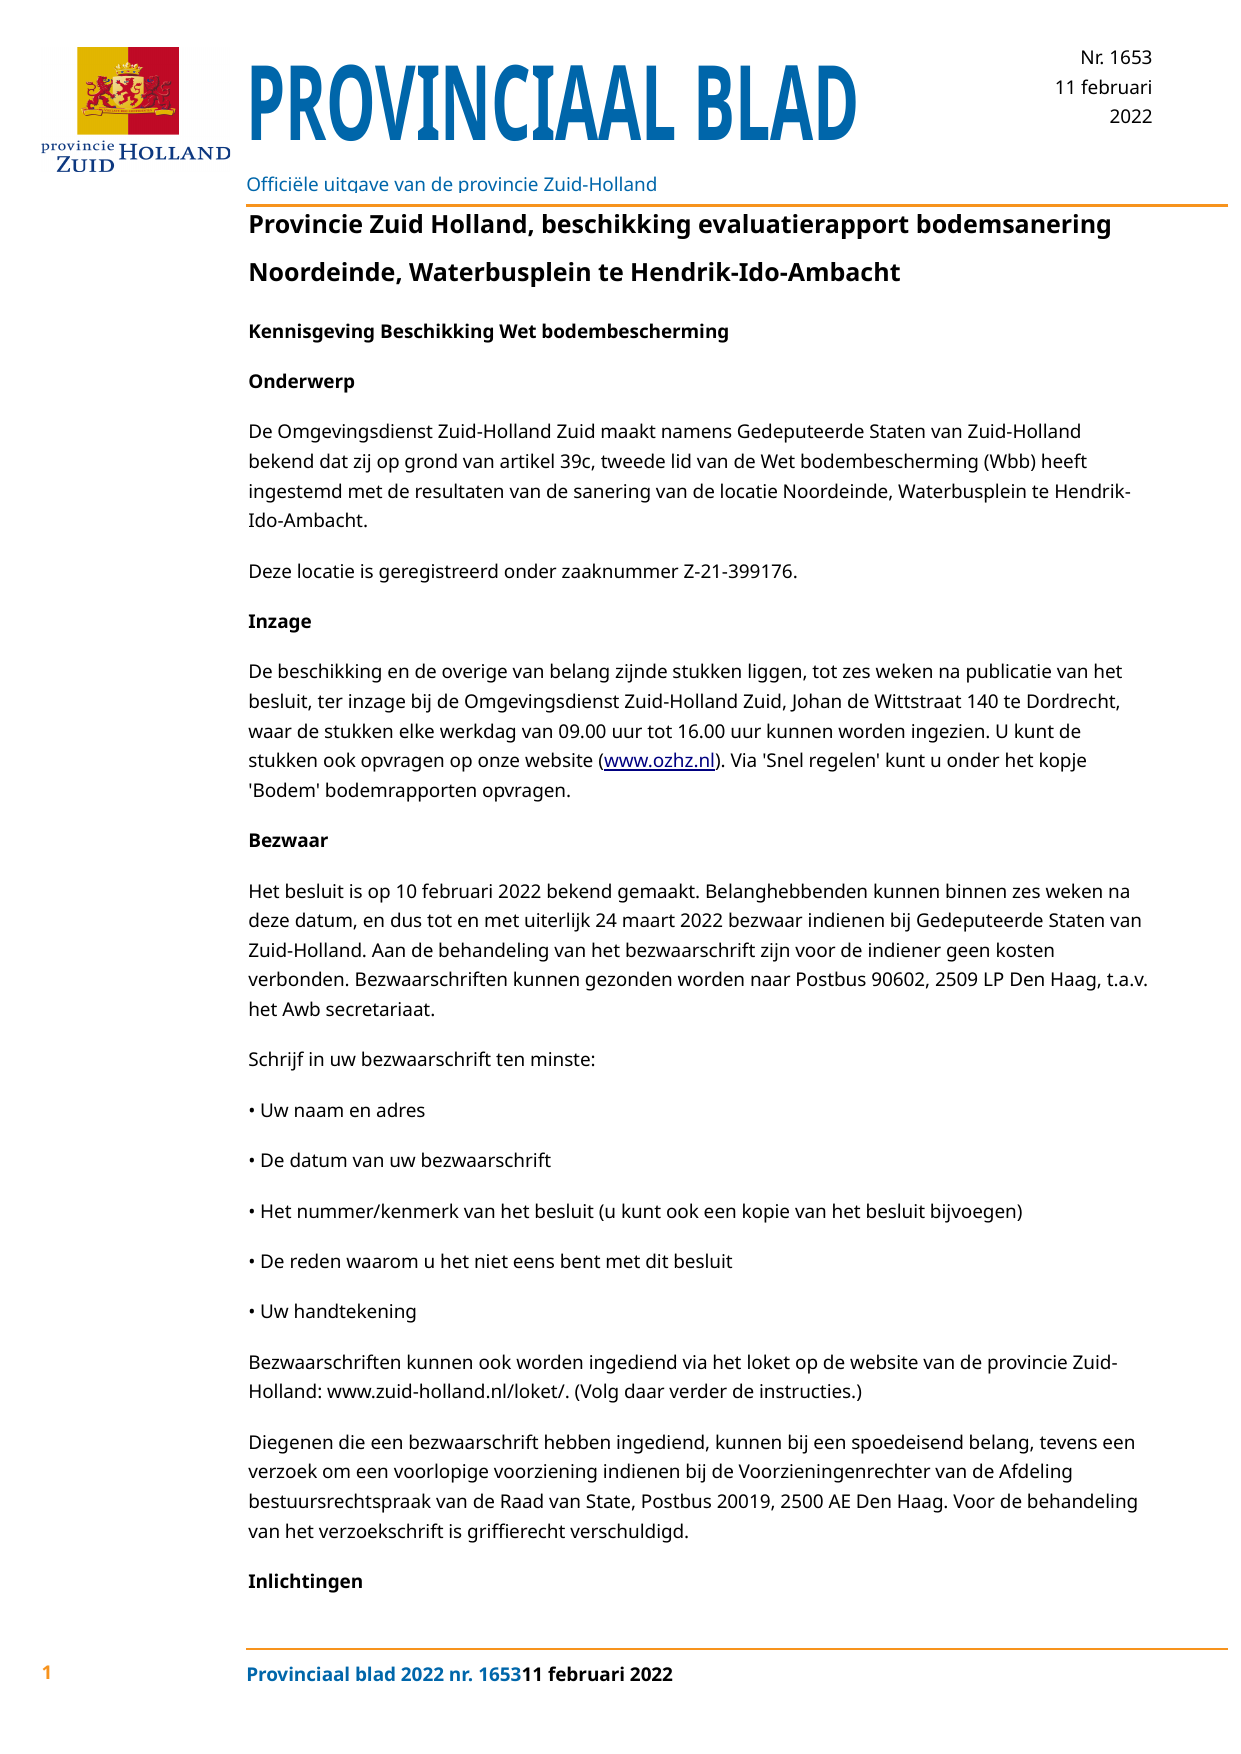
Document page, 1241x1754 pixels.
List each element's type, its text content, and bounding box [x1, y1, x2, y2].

text Het besluit is op 10 februari 2022 bekend gemaakt. Belanghebbenden kunnen binnen zes weken na deze datum, en dus tot en met uiterlijk 24 maart 2022 bezwaar indienen bij Gedeputeerde Staten van Zuid-Holland. Aan de behandeling van het bezwaarschrift zijn voor de indiener geen kosten verbonden. Bezwaarschriften kunnen gezonden worden naar Postbus 90602, 2509 LP Den Haag, t.a.v. het Awb secretariaat. [248, 878, 1152, 1022]
text Deze locatie is geregistreerd onder zaaknummer Z-21-399176. [248, 558, 1152, 584]
text • Het nummer/kenmerk van het besluit (u kunt ook een kopie van het besluit bijvoegen) [248, 1198, 1152, 1224]
text Provincie Zuid Holland, beschikking evaluatierapport bodemsanering Noordeinde, Waterbusplein te Hendrik-Ido-Ambacht [248, 207, 1152, 288]
text • De datum van uw bezwaarschrift [248, 1147, 1152, 1173]
text • De reden waarom u het niet eens bent met dit besluit [248, 1248, 1152, 1274]
text Schrijf in uw bezwaarschrift ten minste: [248, 1047, 1152, 1072]
text • Uw handtekening [248, 1299, 1152, 1324]
text Inlichtingen [248, 1568, 1152, 1594]
text De beschikking en de overige van belang zijnde stukken liggen, tot zes weken na publicatie van het besluit, ter inzage bij de Omgevingsdienst Zuid-Holland Zuid, Johan de Wittstraat 140 te Dordrecht, waar de stukken elke werkdag van 09.00 uur tot 16.00 uur kunnen worden ingezien. U kunt de stukken ook opvragen op onze website (www.ozhz.nl). Via 'Snel regelen' kunt u onder het kopje 'Bodem' bodemrapporten opvragen. [248, 659, 1152, 803]
text • Uw naam en adres [248, 1097, 1152, 1123]
text Diegenen die een bezwaarschrift hebben ingediend, kunnen bij een spoedeisend belang, tevens een verzoek om een voorlopige voorziening indienen bij de Voorzieningenrechter van de Afdeling bestuursrechtspraak van de Raad van State, Postbus 20019, 2500 AE Den Haag. Voor de behandeling van het verzoekschrift is griffierecht verschuldigd. [248, 1429, 1152, 1544]
text Onderwerp [248, 368, 1152, 394]
text Bezwaar [248, 827, 1152, 853]
text Inzage [248, 608, 1152, 634]
text Kennisgeving Beschikking Wet bodembescherming [248, 318, 1152, 344]
picture [41, 47, 231, 172]
text Bezwaarschriften kunnen ook worden ingediend via het loket op de website van de provincie Zuid-Holland: www.zuid-holland.nl/loket/. (Volg daar verder de instructies.) [248, 1349, 1152, 1404]
text De Omgevingsdienst Zuid-Holland Zuid maakt namens Gedeputeerde Staten van Zuid-Holland bekend dat zij op grond van artikel 39c, tweede lid van de Wet bodembescherming (Wbb) heeft ingestemd met de resultaten van de sanering van de locatie Noordeinde, Waterbusplein te Hendrik-Ido-Ambacht. [248, 419, 1152, 533]
